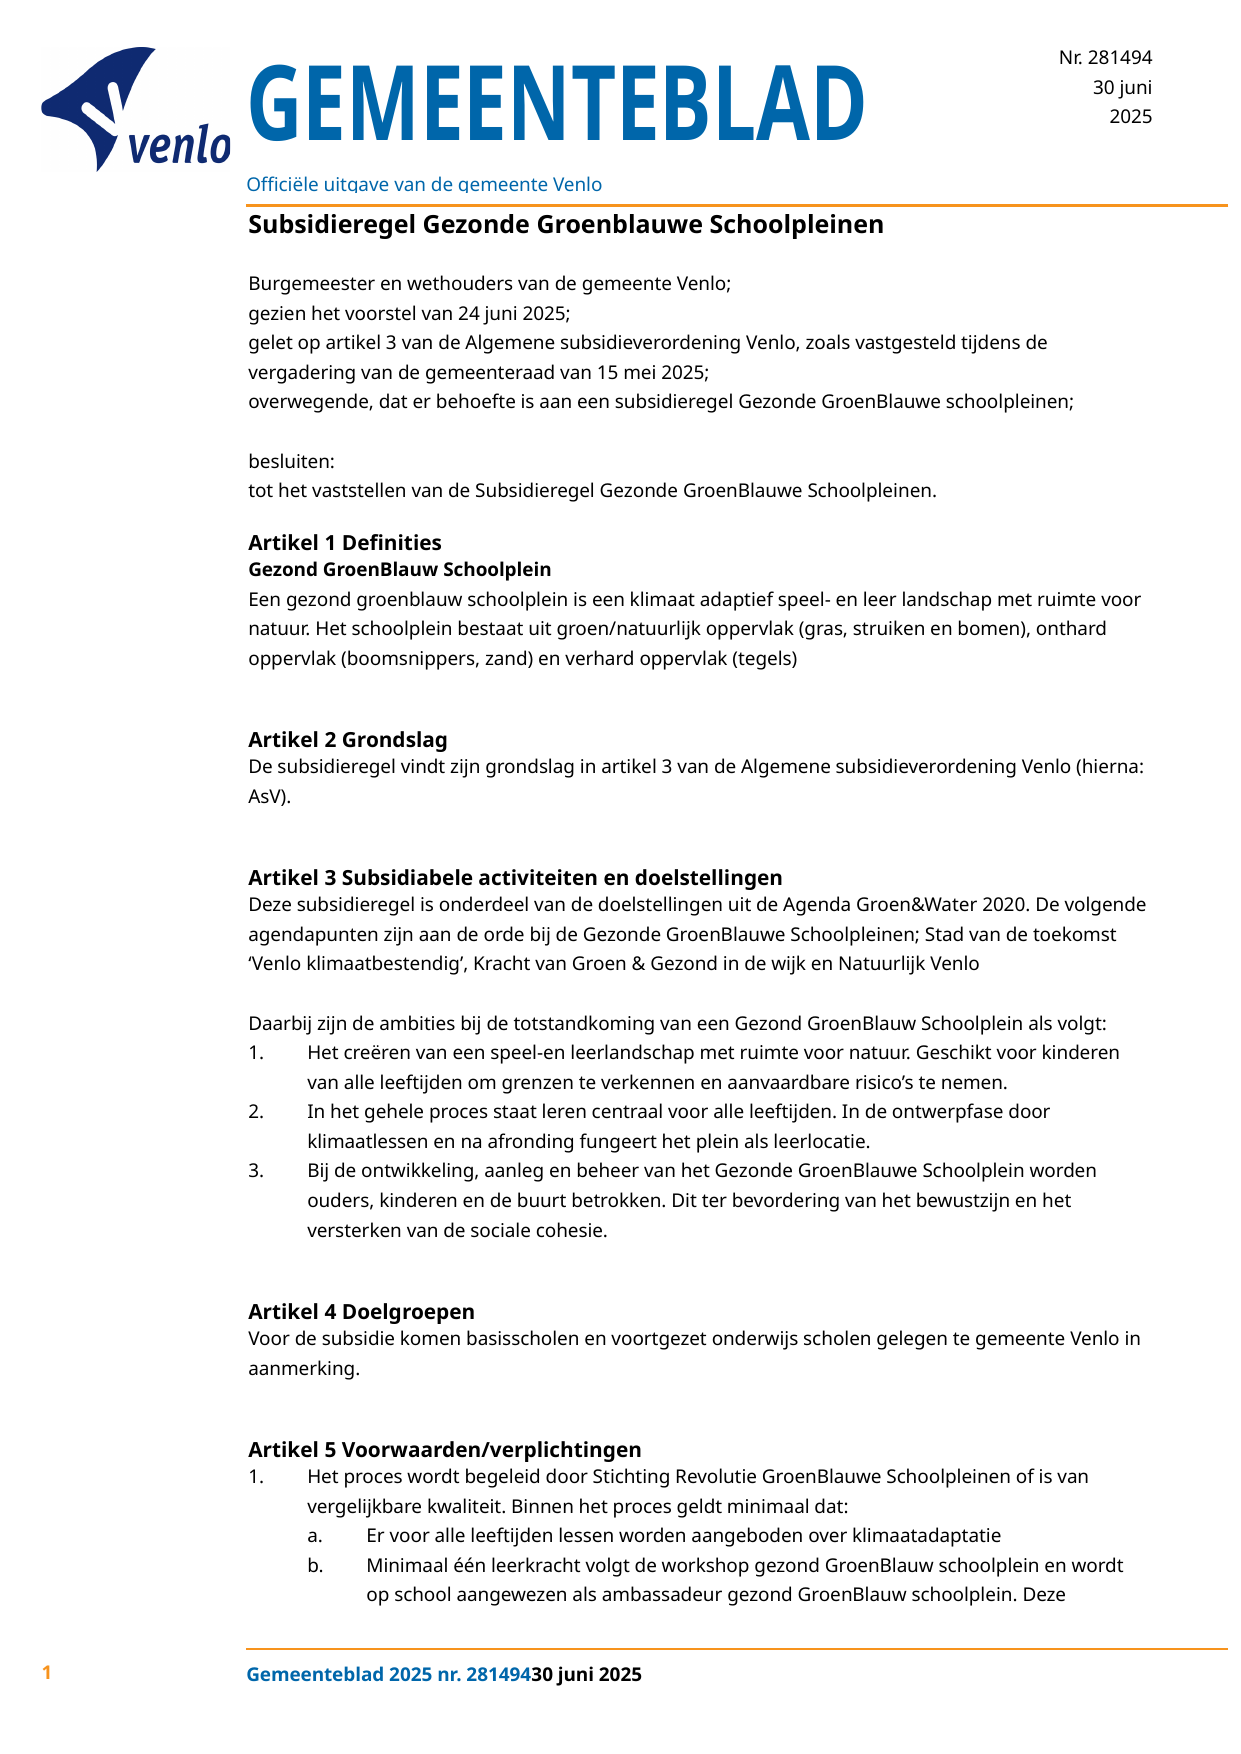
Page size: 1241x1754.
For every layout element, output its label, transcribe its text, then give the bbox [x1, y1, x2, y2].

text overwegende, dat er behoefte is aan een subsidieregel Gezonde GroenBlauwe schoolpleinen; [248, 389, 1152, 414]
text Artikel 3 Subsidiabele activiteiten en doelstellingen [248, 863, 1152, 891]
text besluiten: [248, 448, 1152, 473]
list Het proces wordt begeleid door Stichting Revolutie GroenBlauwe Schoolpleinen of is van vergelijkbare kwaliteit. Binnen het proces geldt minimaal dat: [248, 1463, 1152, 1519]
text Artikel 5 Voorwaarden/verplichtingen [248, 1435, 1152, 1463]
list Bij de ontwikkeling, aanleg en beheer van het Gezonde GroenBlauwe Schoolplein worden ouders, kinderen en de buurt betrokken. Dit ter bevordering van het bewustzijn en het versterken van de sociale cohesie. [248, 1158, 1152, 1243]
text tot het vaststellen van de Subsidieregel Gezonde GroenBlauwe Schoolpleinen. [248, 477, 1152, 503]
text Gezond GroenBlauw Schoolplein [248, 556, 1152, 582]
list Er voor alle leeftijden lessen worden aangeboden over klimaatadaptatie [307, 1522, 1152, 1548]
list In het gehele proces staat leren centraal voor alle leeftijden. In de ontwerpfase door klimaatlessen en na afronding fungeert het plein als leerlocatie. [248, 1098, 1152, 1154]
list Het creëren van een speel-en leerlandschap met ruimte voor natuur. Geschikt voor kinderen van alle leeftijden om grenzen te verkennen en aanvaardbare risico’s te nemen. [248, 1039, 1152, 1095]
text Artikel 1 Definities [248, 528, 1152, 556]
text Deze subsidieregel is onderdeel van de doelstellingen uit de Agenda Groen&Water 2020. De volgende agendapunten zijn aan de orde bij de Gezonde GroenBlauwe Schoolpleinen; Stad van de toekomst ‘Venlo klimaatbestendig’, Kracht van Groen & Gezond in de wijk en Natuurlijk Venlo [248, 891, 1152, 976]
text gezien het voorstel van 24 juni 2025; [248, 300, 1152, 326]
text Een gezond groenblauw schoolplein is een klimaat adaptief speel- en leer landschap met ruimte voor natuur. Het schoolplein bestaat uit groen/natuurlijk oppervlak (gras, struiken en bomen), onthard oppervlak (boomsnippers, zand) en verhard oppervlak (tegels) [248, 586, 1152, 671]
text Burgemeester en wethouders van de gemeente Venlo; [248, 270, 1152, 296]
list Minimaal één leerkracht volgt de workshop gezond GroenBlauw schoolplein en wordt op school aangewezen als ambassadeur gezond GroenBlauw schoolplein. Deze [307, 1552, 1152, 1607]
text Voor de subsidie komen basisscholen en voortgezet onderwijs scholen gelegen te gemeente Venlo in aanmerking. [248, 1325, 1152, 1381]
text gelet op artikel 3 van de Algemene subsidieverordening Venlo, zoals vastgesteld tijdens de vergadering van de gemeenteraad van 15 mei 2025; [248, 329, 1152, 385]
text Artikel 2 Grondslag [248, 725, 1152, 753]
text De subsidieregel vindt zijn grondslag in artikel 3 van de Algemene subsidieverordening Venlo (hierna: AsV). [248, 753, 1152, 809]
picture [41, 47, 231, 172]
text Artikel 4 Doelgroepen [248, 1297, 1152, 1325]
text Daarbij zijn de ambities bij de totstandkoming van een Gezond GroenBlauw Schoolplein als volgt: [248, 1010, 1152, 1036]
text Subsidieregel Gezonde Groenblauwe Schoolpleinen [248, 207, 1152, 241]
